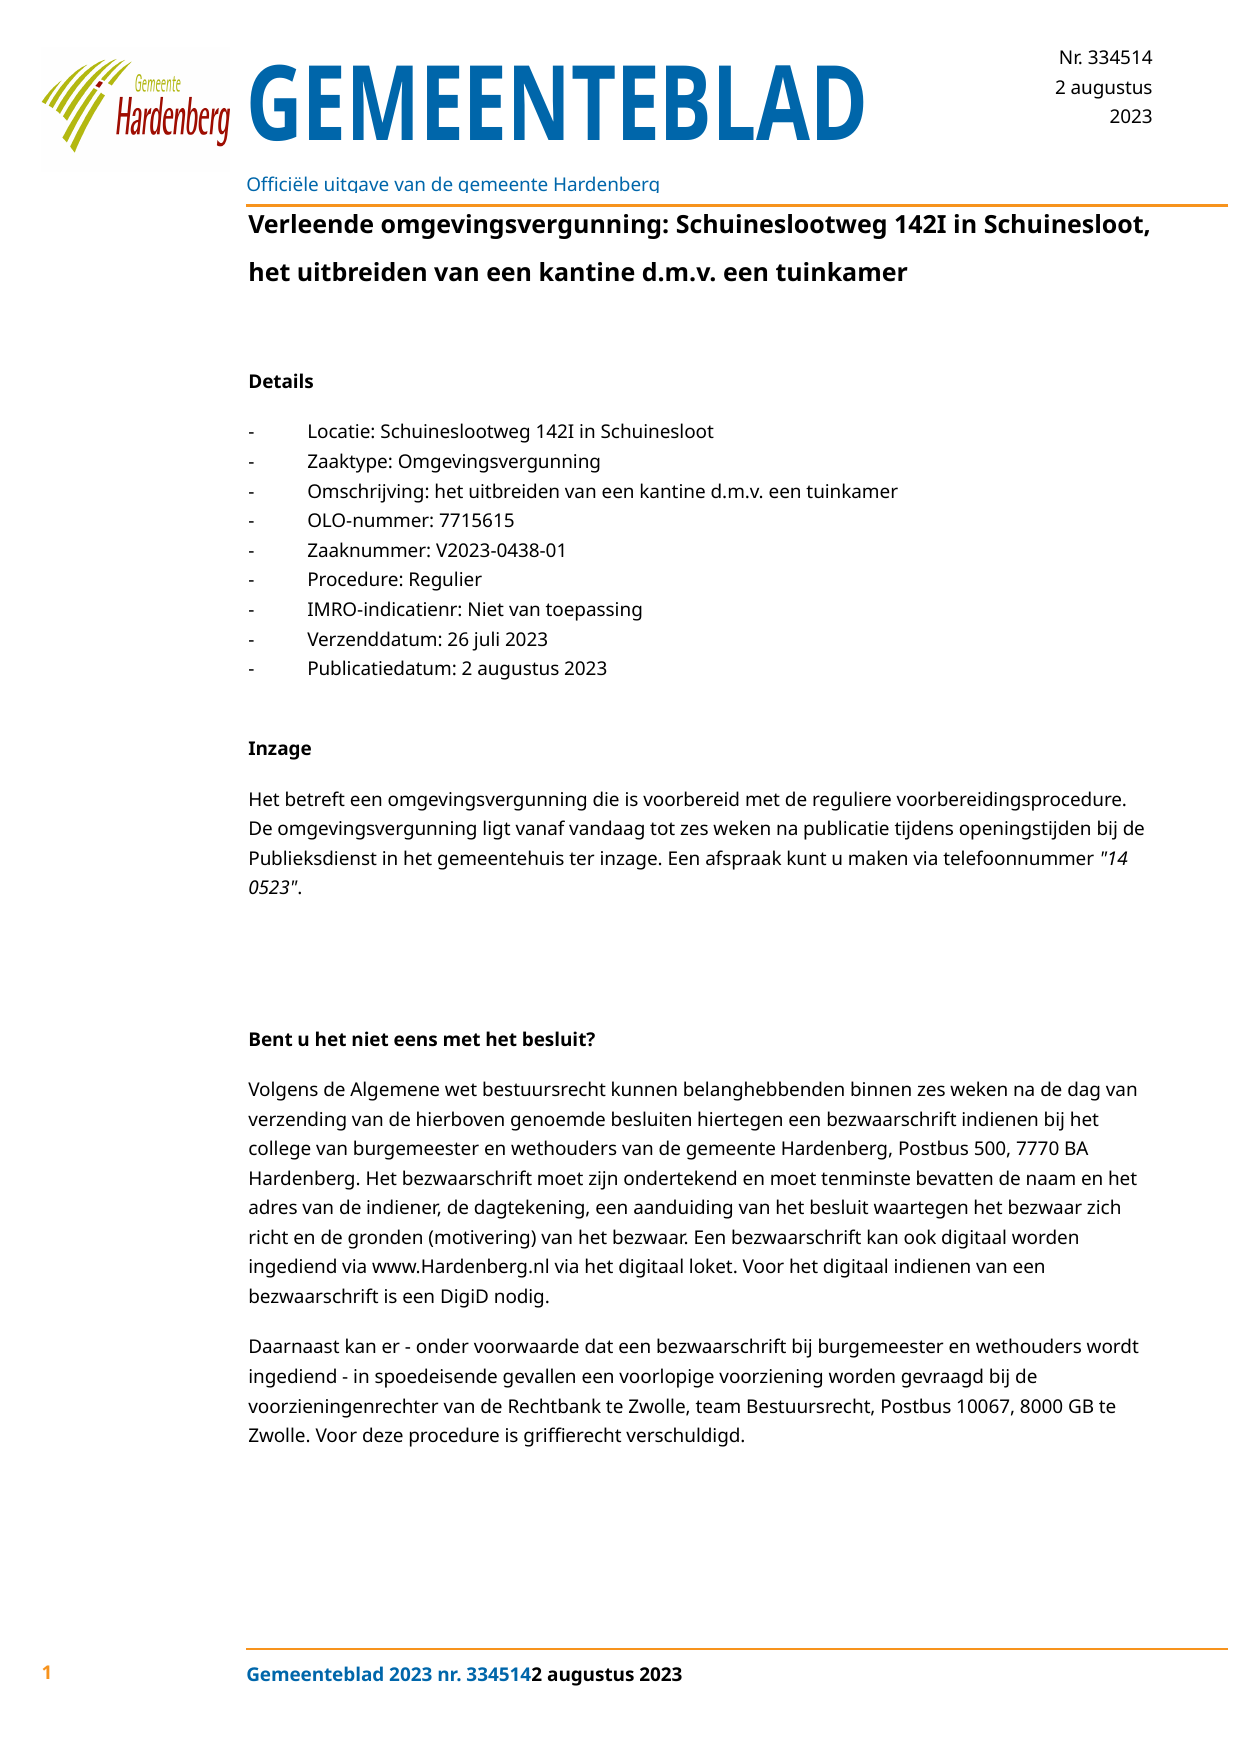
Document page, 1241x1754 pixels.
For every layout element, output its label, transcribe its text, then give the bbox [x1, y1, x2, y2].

list Zaaktype: Omgevingsvergunning [248, 448, 1152, 474]
list Omschrijving: het uitbreiden van een kantine d.m.v. een tuinkamer [248, 478, 1152, 504]
text Volgens de Algemene wet bestuursrecht kunnen belanghebbenden binnen zes weken na de dag van verzending van de hierboven genoemde besluiten hiertegen een bezwaarschrift indienen bij het college van burgemeester en wethouders van de gemeente Hardenberg, Postbus 500, 7770 BA Hardenberg. Het bezwaarschrift moet zijn ondertekend en moet tenminste bevatten de naam en het adres van de indiener, de dagtekening, een aanduiding van het besluit waartegen het bezwaar zich richt en de gronden (motivering) van het bezwaar. Een bezwaarschrift kan ook digitaal worden ingediend via www.Hardenberg.nl via het digitaal loket. Voor het digitaal indienen van een bezwaarschrift is een DigiD nodig. [248, 1076, 1152, 1309]
text Bent u het niet eens met het besluit? [248, 1026, 1152, 1052]
text Inzage [248, 735, 1152, 761]
text Details [248, 368, 1152, 394]
list IMRO-indicatienr: Niet van toepassing [248, 596, 1152, 622]
list Zaaknummer: V2023-0438-01 [248, 537, 1152, 563]
text Daarnaast kan er - onder voorwaarde dat een bezwaarschrift bij burgemeester en wethouders wordt ingediend - in spoedeisende gevallen een voorlopige voorziening worden gevraagd bij de voorzieningenrechter van de Rechtbank te Zwolle, team Bestuursrecht, Postbus 10067, 8000 GB te Zwolle. Voor deze procedure is griffierecht verschuldigd. [248, 1334, 1152, 1448]
list OLO-nummer: 7715615 [248, 507, 1152, 533]
text Verleende omgevingsvergunning: Schuineslootweg 142I in Schuinesloot, het uitbreiden van een kantine d.m.v. een tuinkamer [248, 207, 1152, 288]
text Het betreft een omgevingsvergunning die is voorbereid met de reguliere voorbereidingsprocedure. De omgevingsvergunning ligt vanaf vandaag tot zes weken na publicatie tijdens openingstijden bij de Publieksdienst in het gemeentehuis ter inzage. Een afspraak kunt u maken via telefoonnummer "14 0523". [248, 786, 1152, 900]
list Procedure: Regulier [248, 567, 1152, 592]
list Publicatiedatum: 2 augustus 2023 [248, 655, 1152, 681]
list Verzenddatum: 26 juli 2023 [248, 626, 1152, 652]
list Locatie: Schuineslootweg 142I in Schuinesloot [248, 419, 1152, 444]
picture [41, 47, 231, 172]
